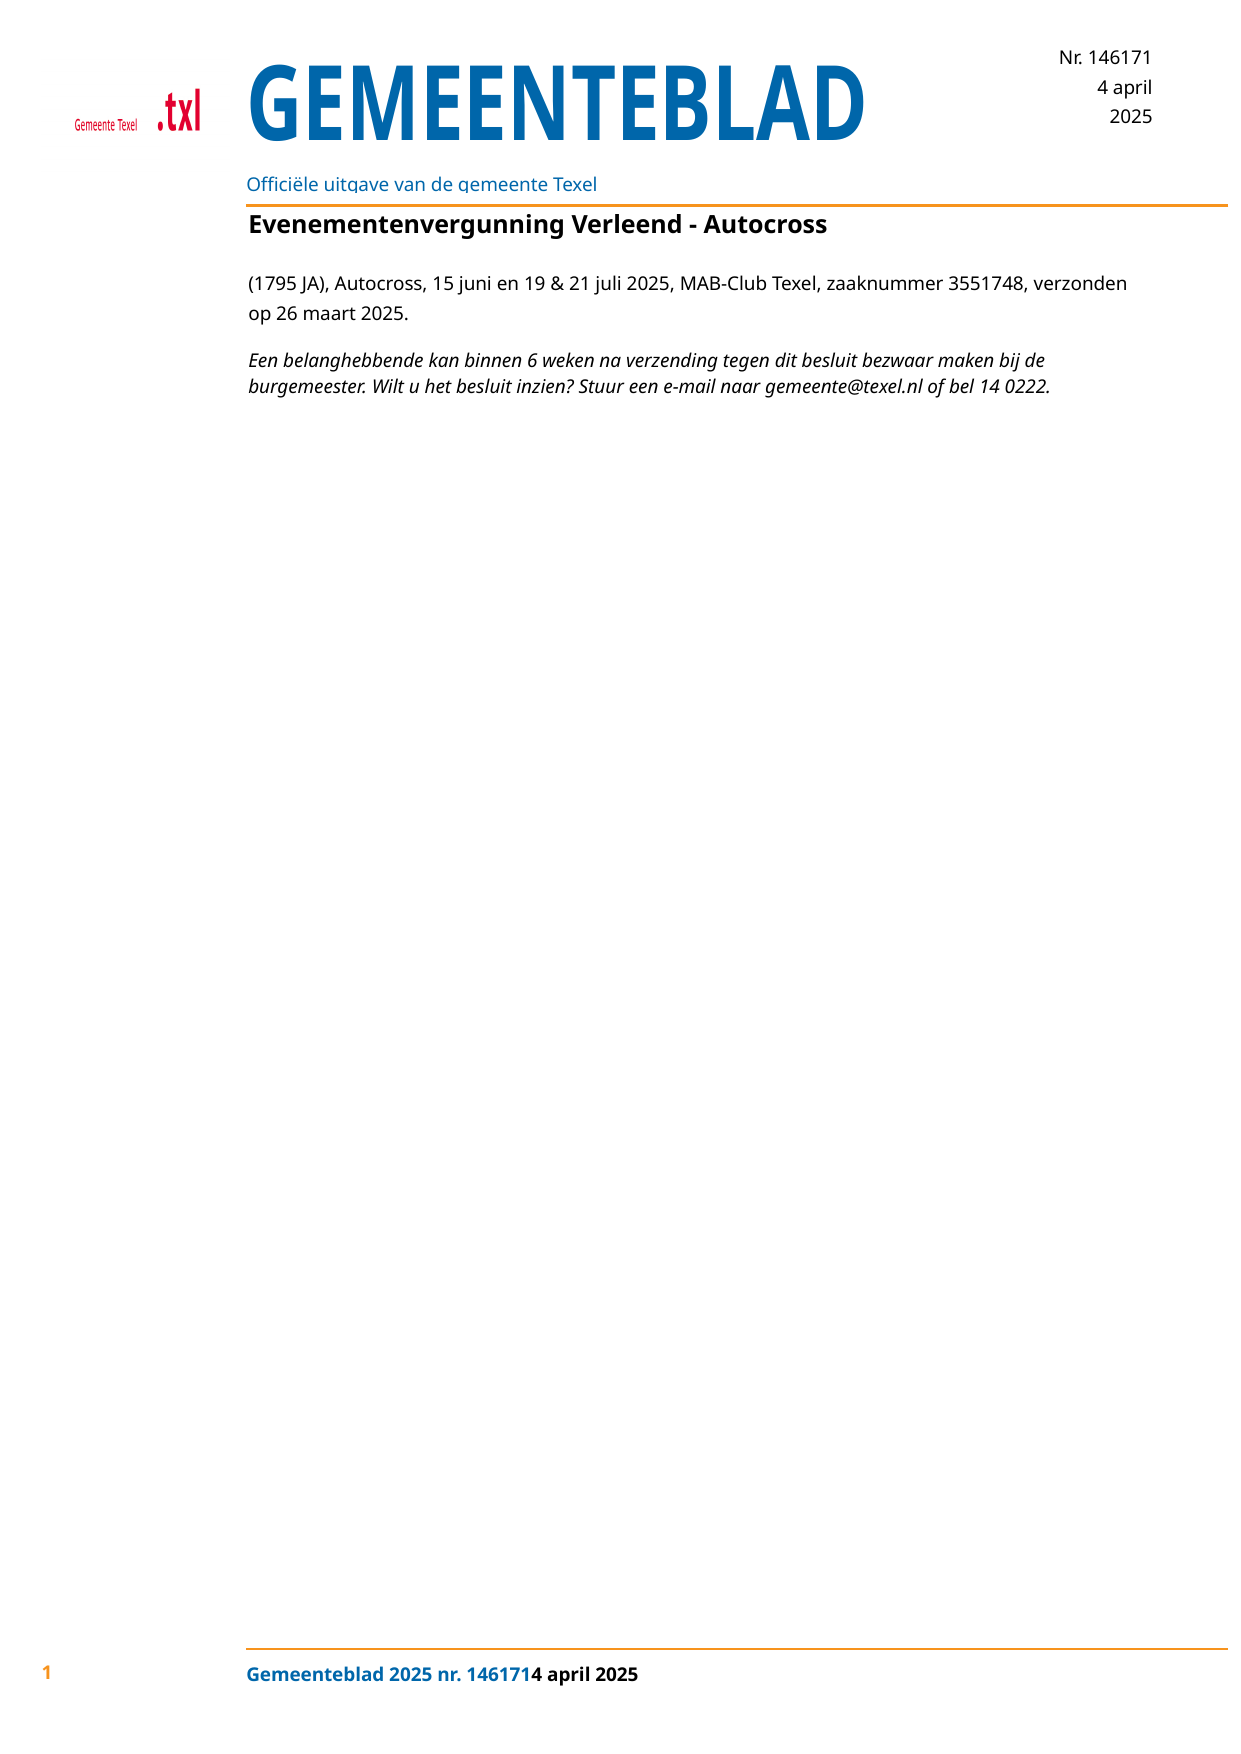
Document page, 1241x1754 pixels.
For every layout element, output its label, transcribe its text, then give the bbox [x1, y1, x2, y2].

text Evenementenvergunning Verleend - Autocross [248, 207, 1152, 241]
text (1795 JA), Autocross, 15 juni en 19 & 21 juli 2025, MAB-Club Texel, zaaknummer 3551748, verzonden op 26 maart 2025. [248, 270, 1152, 326]
picture [41, 47, 231, 172]
text Een belanghebbende kan binnen 6 weken na verzending tegen dit besluit bezwaar maken bij de burgemeester. Wilt u het besluit inzien? Stuur een e-mail naar gemeente@texel.nl of bel 14 0222. [248, 348, 1152, 399]
